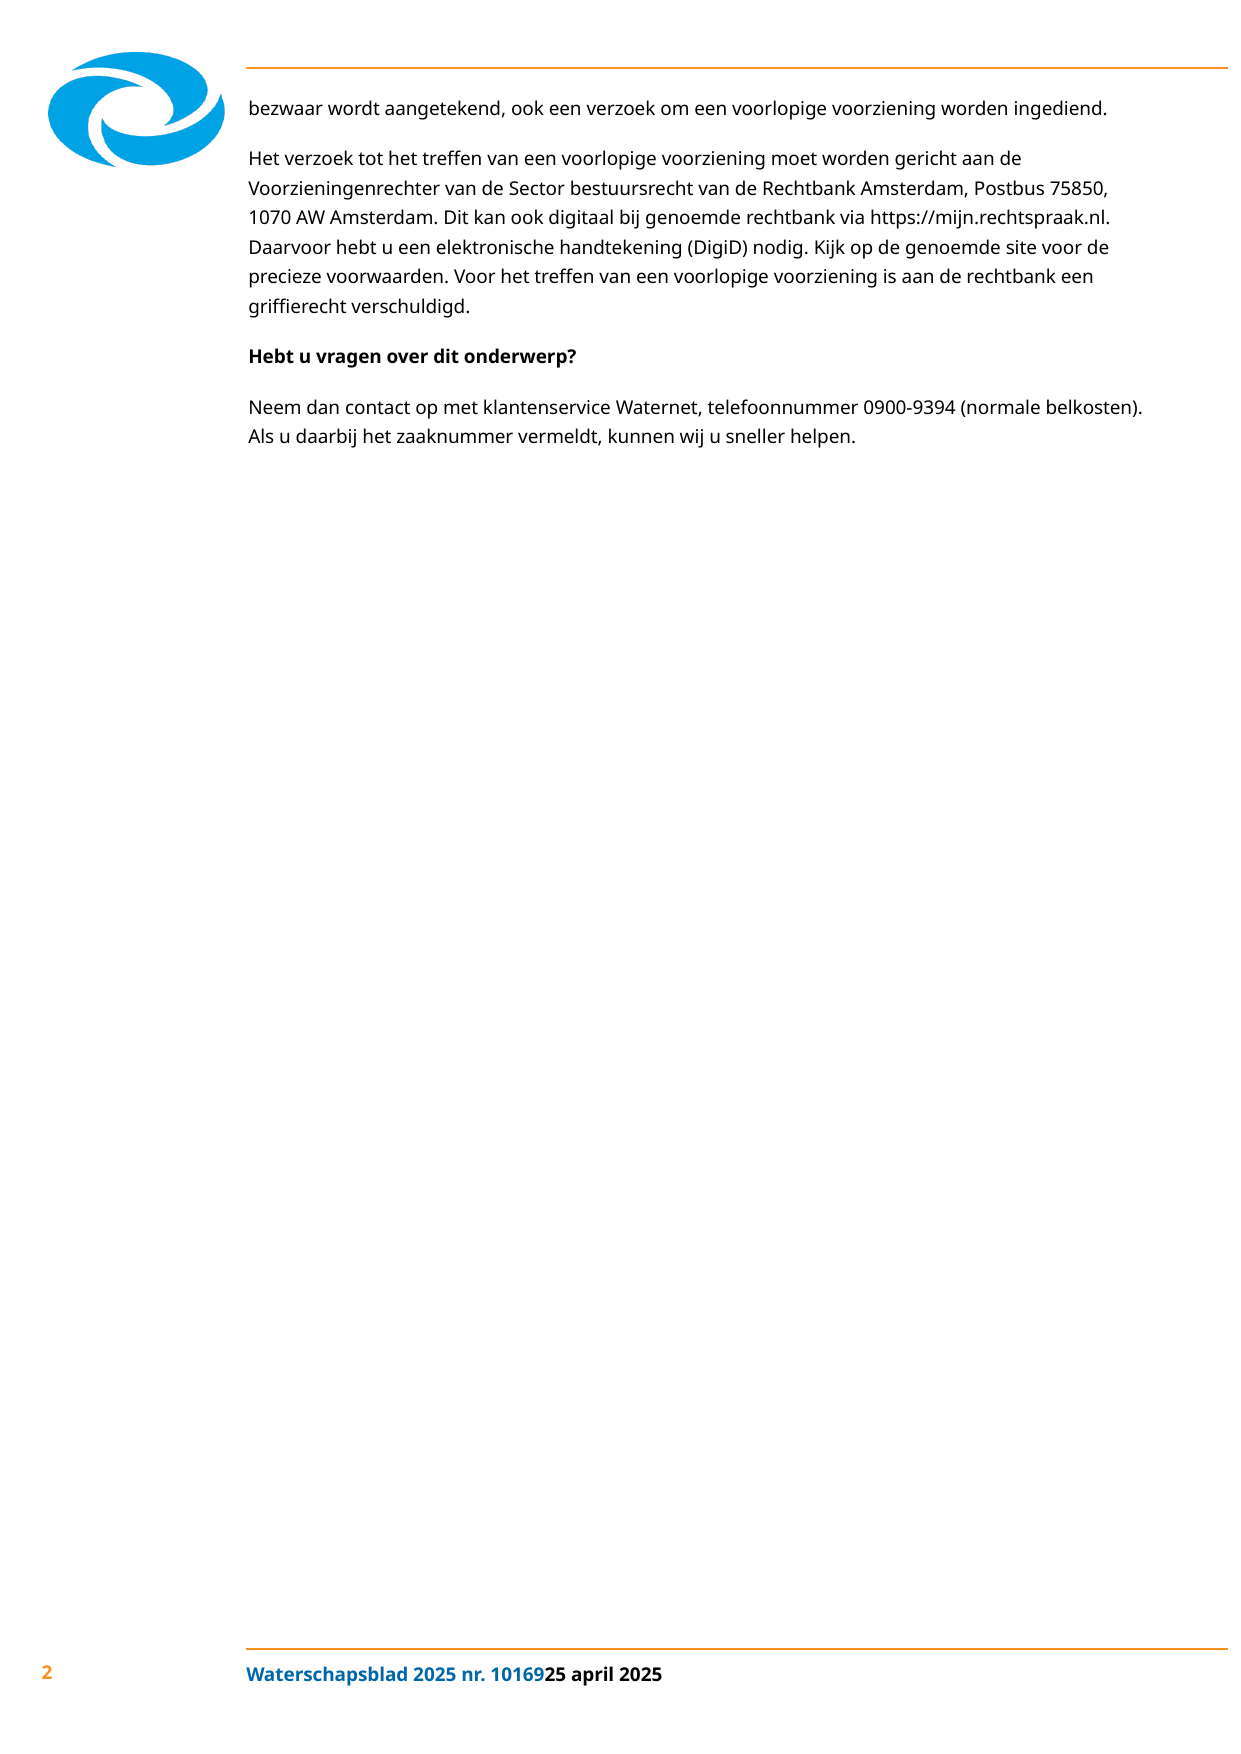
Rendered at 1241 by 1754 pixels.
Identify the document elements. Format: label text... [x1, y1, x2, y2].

text bezwaar wordt aangetekend, ook een verzoek om een voorlopige voorziening worden ingediend. [248, 95, 1152, 121]
text Hebt u vragen over dit onderwerp? [248, 343, 1152, 369]
text Het verzoek tot het treffen van een voorlopige voorziening moet worden gericht aan de Voorzieningenrechter van de Sector bestuursrecht van de Rechtbank Amsterdam, Postbus 75850, 1070 AW Amsterdam. Dit kan ook digitaal bij genoemde rechtbank via https://mijn.rechtspraak.nl. Daarvoor hebt u een elektronische handtekening (DigiD) nodig. Kijk op de genoemde site voor de precieze voorwaarden. Voor het treffen van een voorlopige voorziening is aan de rechtbank een griffierecht verschuldigd. [248, 145, 1152, 319]
text Neem dan contact op met klantenservice Waternet, telefoonnummer 0900-9394 (normale belkosten). Als u daarbij het zaaknummer vermeldt, kunnen wij u sneller helpen. [248, 394, 1152, 449]
picture [41, 47, 231, 172]
